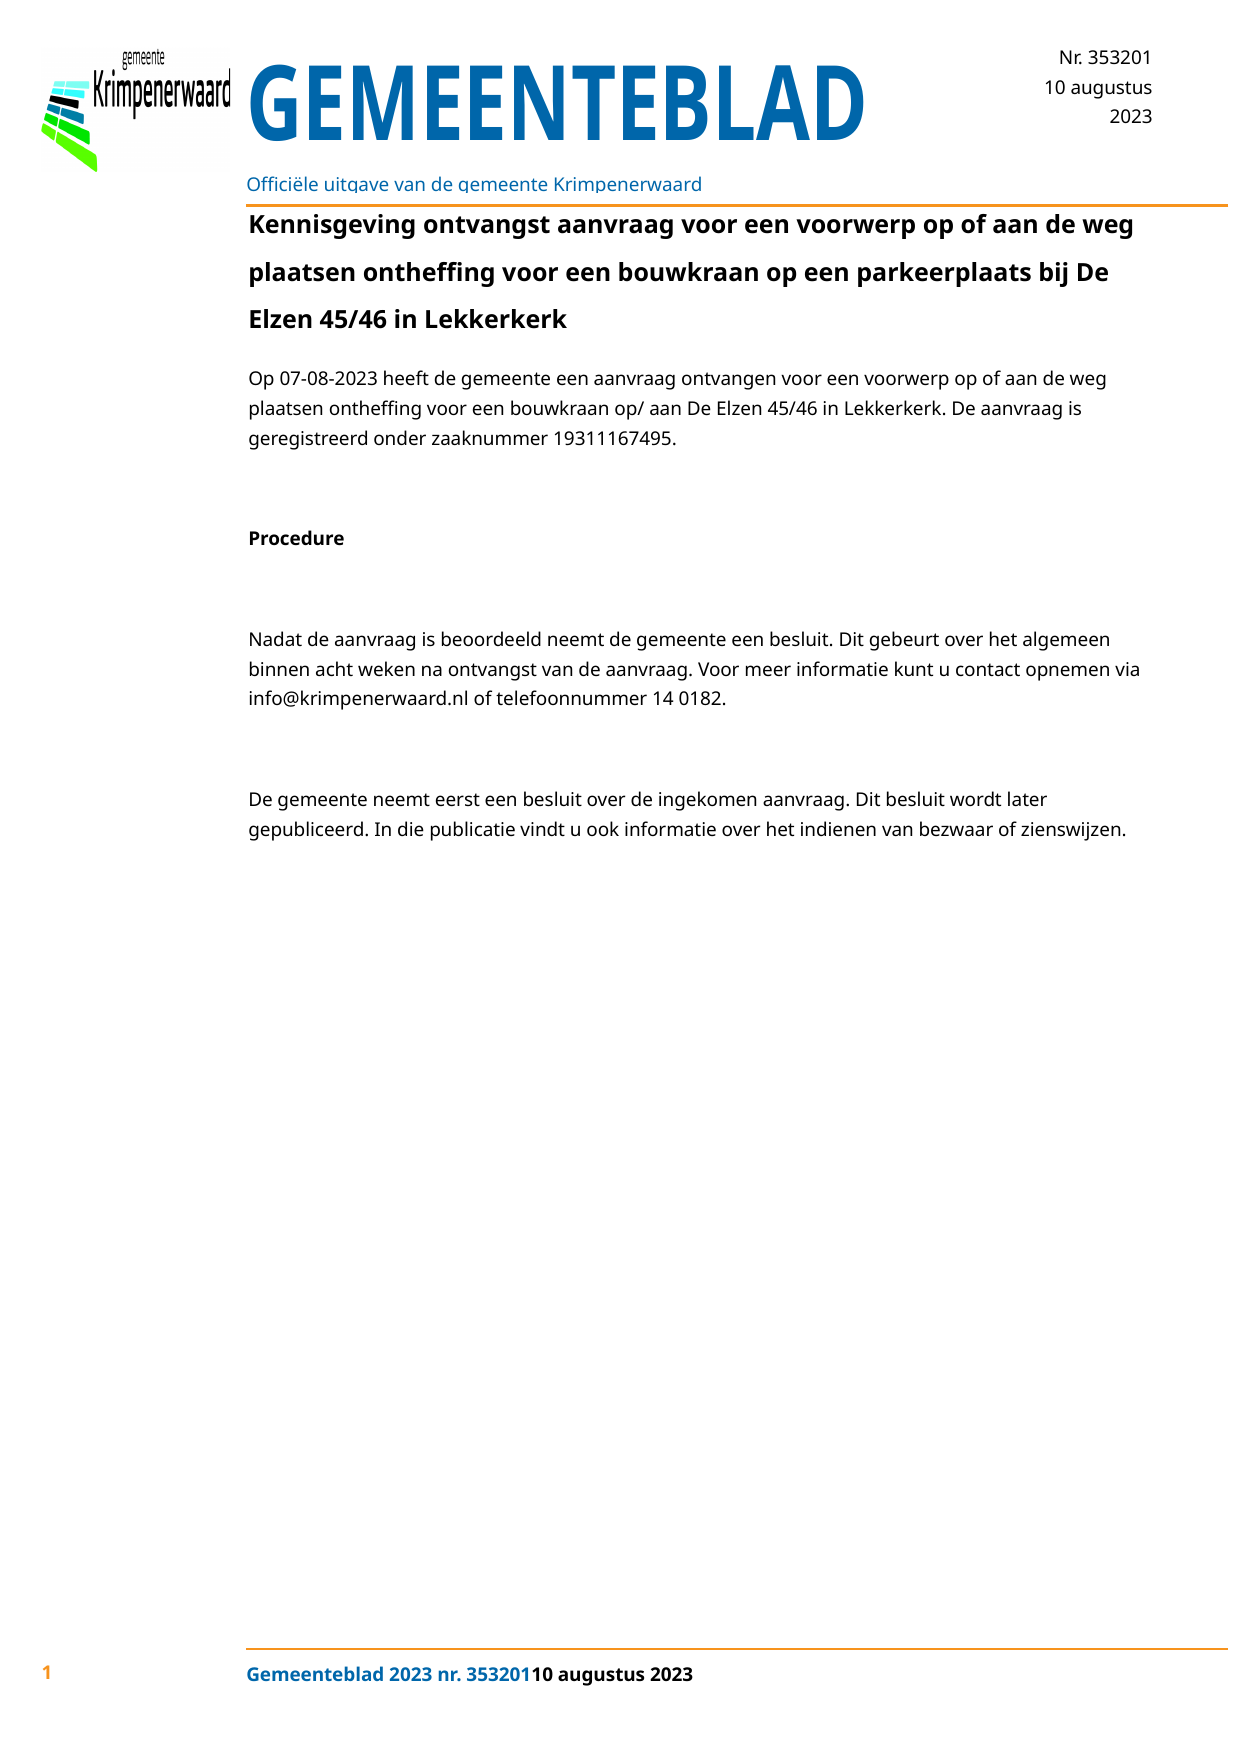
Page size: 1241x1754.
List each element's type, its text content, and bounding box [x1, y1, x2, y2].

text De gemeente neemt eerst een besluit over de ingekomen aanvraag. Dit besluit wordt later gepubliceerd. In die publicatie vindt u ook informatie over het indienen van bezwaar of zienswijzen. [248, 786, 1152, 842]
text Nadat de aanvraag is beoordeeld neemt de gemeente een besluit. Dit gebeurt over het algemeen binnen acht weken na ontvangst van de aanvraag. Voor meer informatie kunt u contact opnemen via info@krimpenerwaard.nl of telefoonnummer 14 0182. [248, 626, 1152, 711]
text Kennisgeving ontvangst aanvraag voor een voorwerp op of aan de weg plaatsen ontheffing voor een bouwkraan op een parkeerplaats bij De Elzen 45/46 in Lekkerkerk [248, 207, 1152, 336]
text Op 07-08-2023 heeft de gemeente een aanvraag ontvangen voor een voorwerp op of aan de weg plaatsen ontheffing voor een bouwkraan op/ aan De Elzen 45/46 in Lekkerkerk. De aanvraag is geregistreerd onder zaaknummer 19311167495. [248, 366, 1152, 450]
picture [41, 47, 231, 172]
text Procedure [248, 526, 1152, 551]
